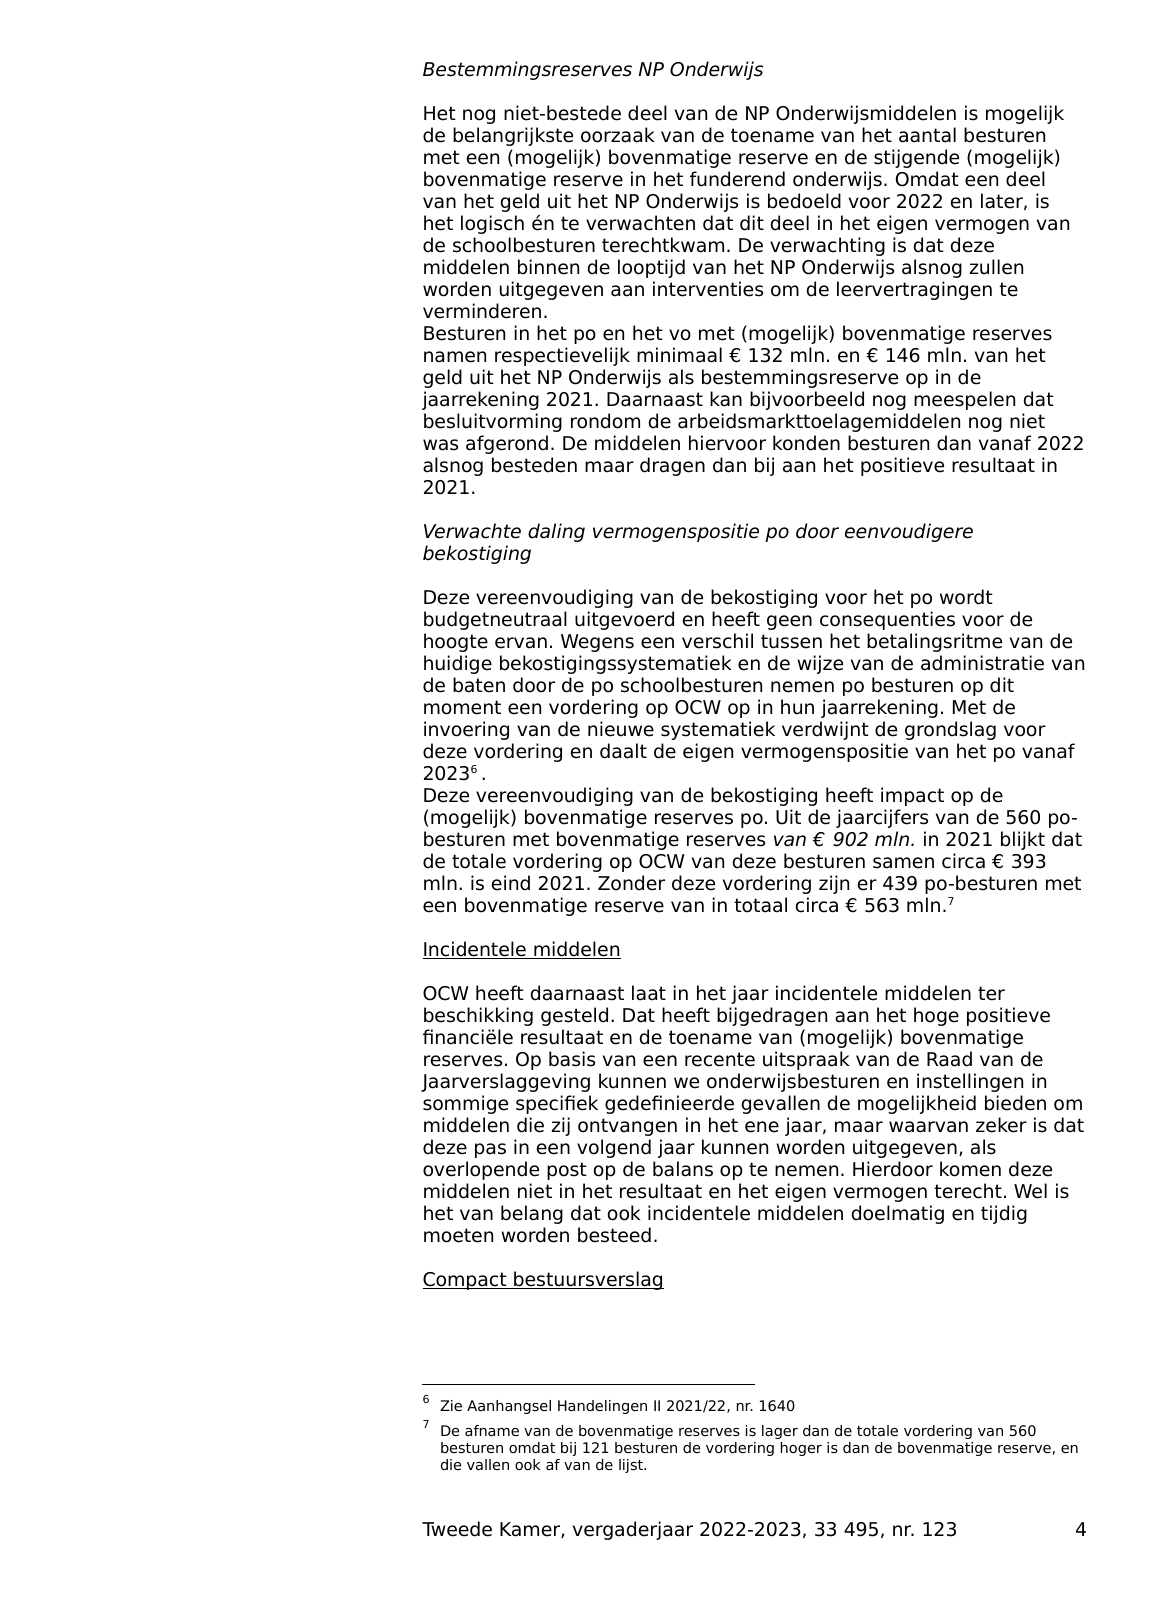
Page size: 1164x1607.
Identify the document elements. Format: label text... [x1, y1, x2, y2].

text Deze vereenvoudiging van de bekostiging heeft impact op de (mogelijk) bovenmatige reserves po. Uit de jaarcijfers van de 560 po-besturen met bovenmatige reserves van € 902 mln. in 2021 blijkt dat de totale vordering op OCW van deze besturen samen circa € 393 mln. is eind 2021. Zonder deze vordering zijn er 439 po-besturen met een bovenmatige reserve van in totaal circa € 563 mln. [422, 785, 1087, 917]
subtitle Verwachte daling vermogenspositie po door eenvoudigere bekostiging [422, 521, 1087, 565]
text Deze vereenvoudiging van de bekostiging voor het po wordt budgetneutraal uitgevoerd en heeft geen consequenties voor de hoogte ervan. Wegens een verschil tussen het betalingsritme van de huidige bekostigingssystematiek en de wijze van de administratie van de baten door de po schoolbesturen nemen po besturen op dit moment een vordering op OCW op in hun jaarrekening. Met de invoering van de nieuwe systematiek verdwijnt de grondslag voor deze vordering en daalt de eigen vermogenspositie van het po vanaf 2023. [422, 587, 1087, 785]
subtitle Incidentele middelen [422, 939, 1087, 961]
subtitle Bestemmingsreserves NP Onderwijs [422, 59, 1087, 81]
text De afname van de bovenmatige reserves is lager dan de totale vordering van 560 besturen omdat bij 121 besturen de vordering hoger is dan de bovenmatige reserve, en die vallen ook af van de lijst. [422, 1418, 1087, 1474]
text Het nog niet-bestede deel van de NP Onderwijsmiddelen is mogelijk de belangrijkste oorzaak van de toename van het aantal besturen met een (mogelijk) bovenmatige reserve en de stijgende (mogelijk) bovenmatige reserve in het funderend onderwijs. Omdat een deel van het geld uit het NP Onderwijs is bedoeld voor 2022 en later, is het logisch én te verwachten dat dit deel in het eigen vermogen van de schoolbesturen terechtkwam. De verwachting is dat deze middelen binnen de looptijd van het NP Onderwijs alsnog zullen worden uitgegeven aan interventies om de leervertragingen te verminderen. [422, 103, 1087, 323]
subtitle Compact bestuursverslag [422, 1269, 1087, 1291]
text Besturen in het po en het vo met (mogelijk) bovenmatige reserves namen respectievelijk minimaal € 132 mln. en € 146 mln. van het geld uit het NP Onderwijs als bestemmingsreserve op in de jaarrekening 2021. Daarnaast kan bijvoorbeeld nog meespelen dat besluitvorming rondom de arbeidsmarkttoelagemiddelen nog niet was afgerond. De middelen hiervoor konden besturen dan vanaf 2022 alsnog besteden maar dragen dan bij aan het positieve resultaat in 2021. [422, 323, 1087, 499]
text OCW heeft daarnaast laat in het jaar incidentele middelen ter beschikking gesteld. Dat heeft bijgedragen aan het hoge positieve financiële resultaat en de toename van (mogelijk) bovenmatige reserves. Op basis van een recente uitspraak van de Raad van de Jaarverslaggeving kunnen we onderwijsbesturen en instellingen in sommige specifiek gedefinieerde gevallen de mogelijkheid bieden om middelen die zij ontvangen in het ene jaar, maar waarvan zeker is dat deze pas in een volgend jaar kunnen worden uitgegeven, als overlopende post op de balans op te nemen. Hierdoor komen deze middelen niet in het resultaat en het eigen vermogen terecht. Wel is het van belang dat ook incidentele middelen doelmatig en tijdig moeten worden besteed. [422, 983, 1087, 1247]
text Zie Aanhangsel Handelingen II 2021/22, nr. 1640 [422, 1393, 1087, 1416]
